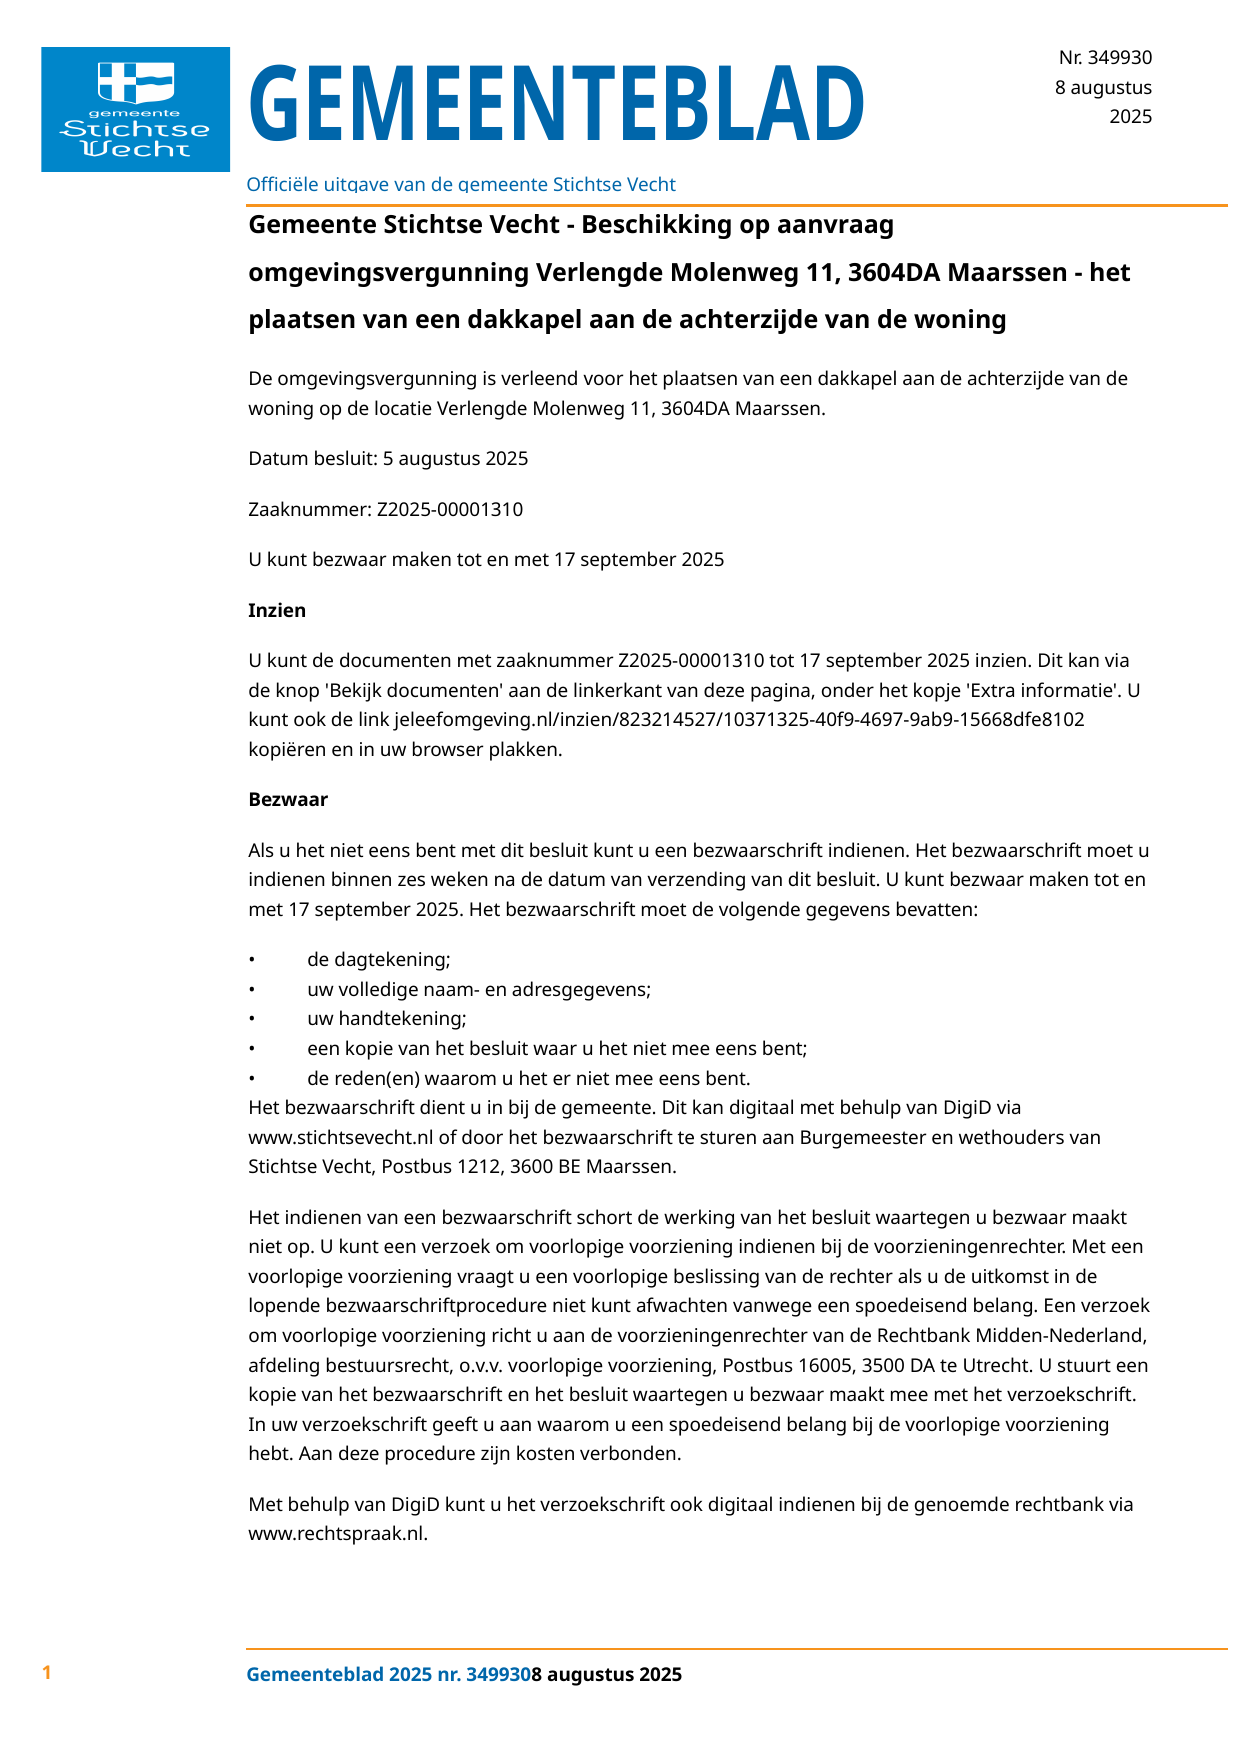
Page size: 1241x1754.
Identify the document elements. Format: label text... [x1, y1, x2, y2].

text U kunt bezwaar maken tot en met 17 september 2025 [248, 546, 1152, 572]
list een kopie van het besluit waar u het niet mee eens bent; [248, 1035, 1152, 1061]
text Het bezwaarschrift dient u in bij de gemeente. Dit kan digitaal met behulp van DigiD via www.stichtsevecht.nl of door het bezwaarschrift te sturen aan Burgemeester en wethouders van Stichtse Vecht, Postbus 1212, 3600 BE Maarssen. [248, 1094, 1152, 1179]
text Bezwaar [248, 786, 1152, 812]
text Inzien [248, 597, 1152, 622]
picture [99, 63, 135, 101]
picture [137, 63, 174, 103]
list uw volledige naam- en adresgegevens; [248, 976, 1152, 1002]
text Gemeente Stichtse Vecht - Beschikking op aanvraag omgevingsvergunning Verlengde Molenweg 11, 3604DA Maarssen - het plaatsen van een dakkapel aan de achterzijde van de woning [248, 207, 1152, 336]
text Zaaknummer: Z2025-00001310 [248, 496, 1152, 522]
list de reden(en) waarom u het er niet mee eens bent. [248, 1065, 1152, 1090]
text U kunt de documenten met zaaknummer Z2025-00001310 tot 17 september 2025 inzien. Dit kan via de knop 'Bekijk documenten' aan de linkerkant van deze pagina, onder het kopje 'Extra informatie'. U kunt ook de link jeleefomgeving.nl/inzien/823214527/10371325-40f9-4697-9ab9-15668dfe8102 kopiëren en in uw browser plakken. [248, 647, 1152, 762]
list uw handtekening; [248, 1006, 1152, 1031]
list de dagtekening; [248, 946, 1152, 972]
text Datum besluit: 5 augustus 2025 [248, 446, 1152, 471]
text De omgevingsvergunning is verleend voor het plaatsen van een dakkapel aan de achterzijde van de woning op de locatie Verlengde Molenweg 11, 3604DA Maarssen. [248, 366, 1152, 421]
text Als u het niet eens bent met dit besluit kunt u een bezwaarschrift indienen. Het bezwaarschrift moet u indienen binnen zes weken na de datum van verzending van dit besluit. U kunt bezwaar maken tot en met 17 september 2025. Het bezwaarschrift moet de volgende gegevens bevatten: [248, 837, 1152, 922]
text Met behulp van DigiD kunt u het verzoekschrift ook digitaal indienen bij de genoemde rechtbank via www.rechtspraak.nl. [248, 1491, 1152, 1546]
text Het indienen van een bezwaarschrift schort de werking van het besluit waartegen u bezwaar maakt niet op. U kunt een verzoek om voorlopige voorziening indienen bij de voorzieningenrechter. Met een voorlopige voorziening vraagt u een voorlopige beslissing van de rechter als u de uitkomst in de lopende bezwaarschriftprocedure niet kunt afwachten vanwege een spoedeisend belang. Een verzoek om voorlopige voorziening richt u aan de voorzieningenrechter van de Rechtbank Midden-Nederland, afdeling bestuursrecht, o.v.v. voorlopige voorziening, Postbus 16005, 3500 DA te Utrecht. U stuurt een kopie van het bezwaarschrift en het besluit waartegen u bezwaar maakt mee met het verzoekschrift. In uw verzoekschrift geeft u aan waarom u een spoedeisend belang bij de voorlopige voorziening hebt. Aan deze procedure zijn kosten verbonden. [248, 1204, 1152, 1466]
